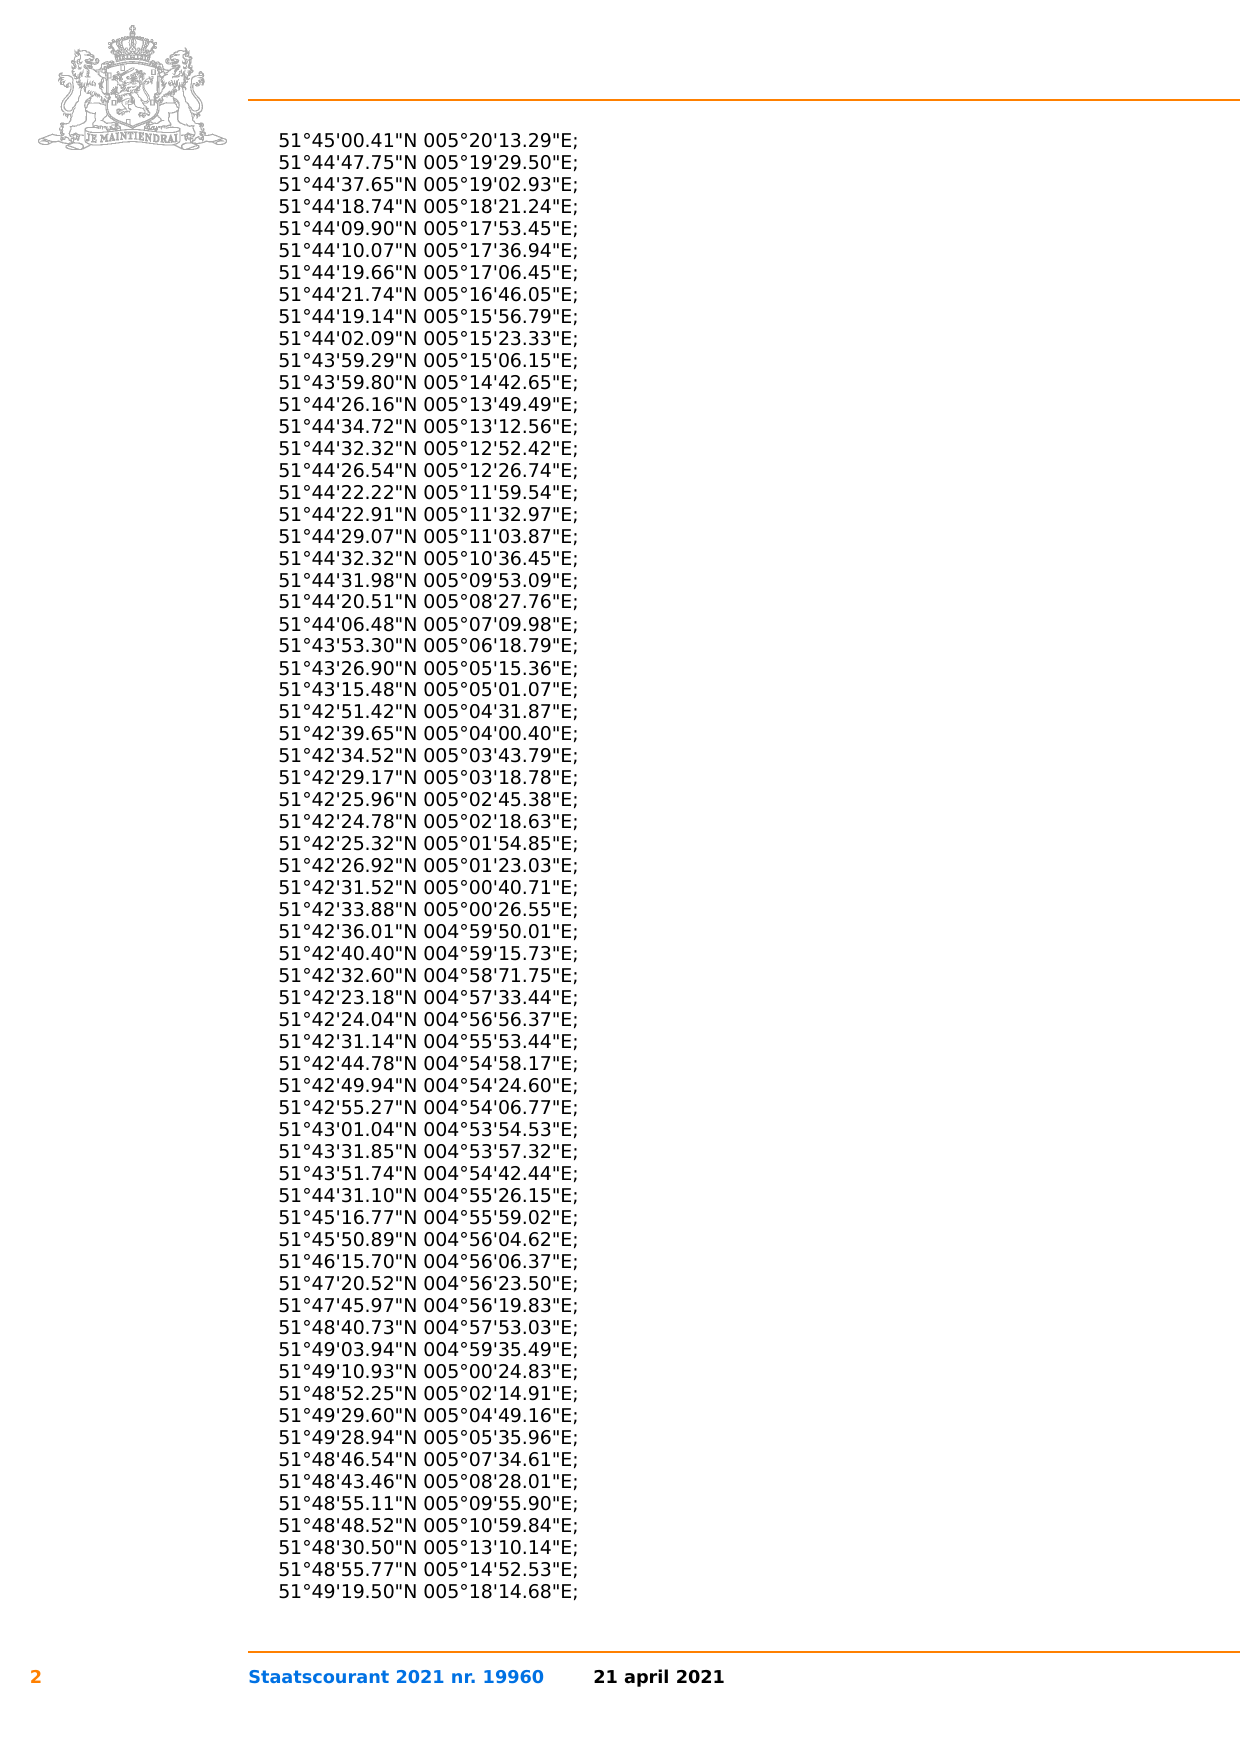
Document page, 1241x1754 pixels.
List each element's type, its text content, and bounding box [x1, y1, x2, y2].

text 51°42'24.04"N 004°56'56.37"E; [278, 1009, 1163, 1031]
text 51°42'25.96"N 005°02'45.38"E; [278, 789, 1163, 811]
text 51°44'26.16"N 005°13'49.49"E; [278, 394, 1163, 416]
text 51°49'29.60"N 005°04'49.16"E; [278, 1405, 1163, 1427]
text 51°45'50.89"N 004°56'04.62"E; [278, 1229, 1163, 1251]
text 51°47'45.97"N 004°56'19.83"E; [278, 1295, 1163, 1317]
text 51°48'55.11"N 005°09'55.90"E; [278, 1493, 1163, 1514]
text 51°44'09.90"N 005°17'53.45"E; [278, 218, 1163, 240]
text 51°42'24.78"N 005°02'18.63"E; [278, 811, 1163, 833]
text 51°48'43.46"N 005°08'28.01"E; [278, 1471, 1163, 1493]
text 51°44'10.07"N 005°17'36.94"E; [278, 240, 1163, 262]
text 51°48'40.73"N 004°57'53.03"E; [278, 1317, 1163, 1339]
text 51°44'47.75"N 005°19'29.50"E; [278, 152, 1163, 174]
text 51°44'20.51"N 005°08'27.76"E; [278, 591, 1163, 613]
text 51°44'34.72"N 005°13'12.56"E; [278, 416, 1163, 438]
text 51°44'19.66"N 005°17'06.45"E; [278, 262, 1163, 284]
text 51°42'31.14"N 004°55'53.44"E; [278, 1031, 1163, 1053]
text 51°42'39.65"N 005°04'00.40"E; [278, 723, 1163, 745]
text 51°44'29.07"N 005°11'03.87"E; [278, 526, 1163, 547]
text 51°48'30.50"N 005°13'10.14"E; [278, 1537, 1163, 1558]
picture [38, 25, 227, 150]
text 51°44'06.48"N 005°07'09.98"E; [278, 613, 1163, 635]
text 51°42'29.17"N 005°03'18.78"E; [278, 767, 1163, 789]
text 51°43'59.29"N 005°15'06.15"E; [278, 350, 1163, 372]
text 51°45'16.77"N 004°55'59.02"E; [278, 1207, 1163, 1229]
text 51°42'51.42"N 005°04'31.87"E; [278, 701, 1163, 723]
text 51°49'03.94"N 004°59'35.49"E; [278, 1339, 1163, 1361]
text 51°49'28.94"N 005°05'35.96"E; [278, 1427, 1163, 1449]
text 51°48'48.52"N 005°10'59.84"E; [278, 1514, 1163, 1537]
text 51°48'46.54"N 005°07'34.61"E; [278, 1449, 1163, 1471]
text 51°42'25.32"N 005°01'54.85"E; [278, 833, 1163, 855]
text 51°45'00.41"N 005°20'13.29"E; [278, 130, 1163, 152]
text 51°44'22.22"N 005°11'59.54"E; [278, 482, 1163, 503]
text 51°42'44.78"N 004°54'58.17"E; [278, 1053, 1163, 1075]
text 51°49'19.50"N 005°18'14.68"E; [278, 1581, 1163, 1602]
text 51°44'26.54"N 005°12'26.74"E; [278, 459, 1163, 482]
text 51°48'52.25"N 005°02'14.91"E; [278, 1383, 1163, 1405]
text 51°42'55.27"N 004°54'06.77"E; [278, 1097, 1163, 1119]
text 51°43'53.30"N 005°06'18.79"E; [278, 635, 1163, 657]
text 51°42'33.88"N 005°00'26.55"E; [278, 899, 1163, 921]
text 51°42'32.60"N 004°58'71.75"E; [278, 965, 1163, 987]
text 51°43'31.85"N 004°53'57.32"E; [278, 1141, 1163, 1163]
text 51°42'36.01"N 004°59'50.01"E; [278, 921, 1163, 943]
text 51°44'32.32"N 005°12'52.42"E; [278, 438, 1163, 459]
text 51°46'15.70"N 004°56'06.37"E; [278, 1251, 1163, 1273]
text 51°42'49.94"N 004°54'24.60"E; [278, 1075, 1163, 1097]
text 51°44'22.91"N 005°11'32.97"E; [278, 503, 1163, 526]
text 51°42'40.40"N 004°59'15.73"E; [278, 943, 1163, 965]
text 51°44'21.74"N 005°16'46.05"E; [278, 284, 1163, 306]
text 51°44'37.65"N 005°19'02.93"E; [278, 174, 1163, 196]
text 51°43'26.90"N 005°05'15.36"E; [278, 657, 1163, 679]
text 51°42'31.52"N 005°00'40.71"E; [278, 877, 1163, 899]
text 51°44'18.74"N 005°18'21.24"E; [278, 196, 1163, 218]
text 51°44'31.10"N 004°55'26.15"E; [278, 1185, 1163, 1207]
text 51°43'01.04"N 004°53'54.53"E; [278, 1119, 1163, 1141]
text 51°43'15.48"N 005°05'01.07"E; [278, 679, 1163, 701]
text 51°42'34.52"N 005°03'43.79"E; [278, 745, 1163, 767]
text 51°42'23.18"N 004°57'33.44"E; [278, 987, 1163, 1009]
text 51°44'19.14"N 005°15'56.79"E; [278, 306, 1163, 328]
text 51°48'55.77"N 005°14'52.53"E; [278, 1558, 1163, 1581]
text 51°44'32.32"N 005°10'36.45"E; [278, 547, 1163, 569]
text 51°43'51.74"N 004°54'42.44"E; [278, 1163, 1163, 1185]
text 51°42'26.92"N 005°01'23.03"E; [278, 855, 1163, 877]
text 51°44'02.09"N 005°15'23.33"E; [278, 328, 1163, 350]
text 51°43'59.80"N 005°14'42.65"E; [278, 372, 1163, 394]
text 51°49'10.93"N 005°00'24.83"E; [278, 1361, 1163, 1383]
text 51°47'20.52"N 004°56'23.50"E; [278, 1273, 1163, 1295]
text 51°44'31.98"N 005°09'53.09"E; [278, 569, 1163, 591]
